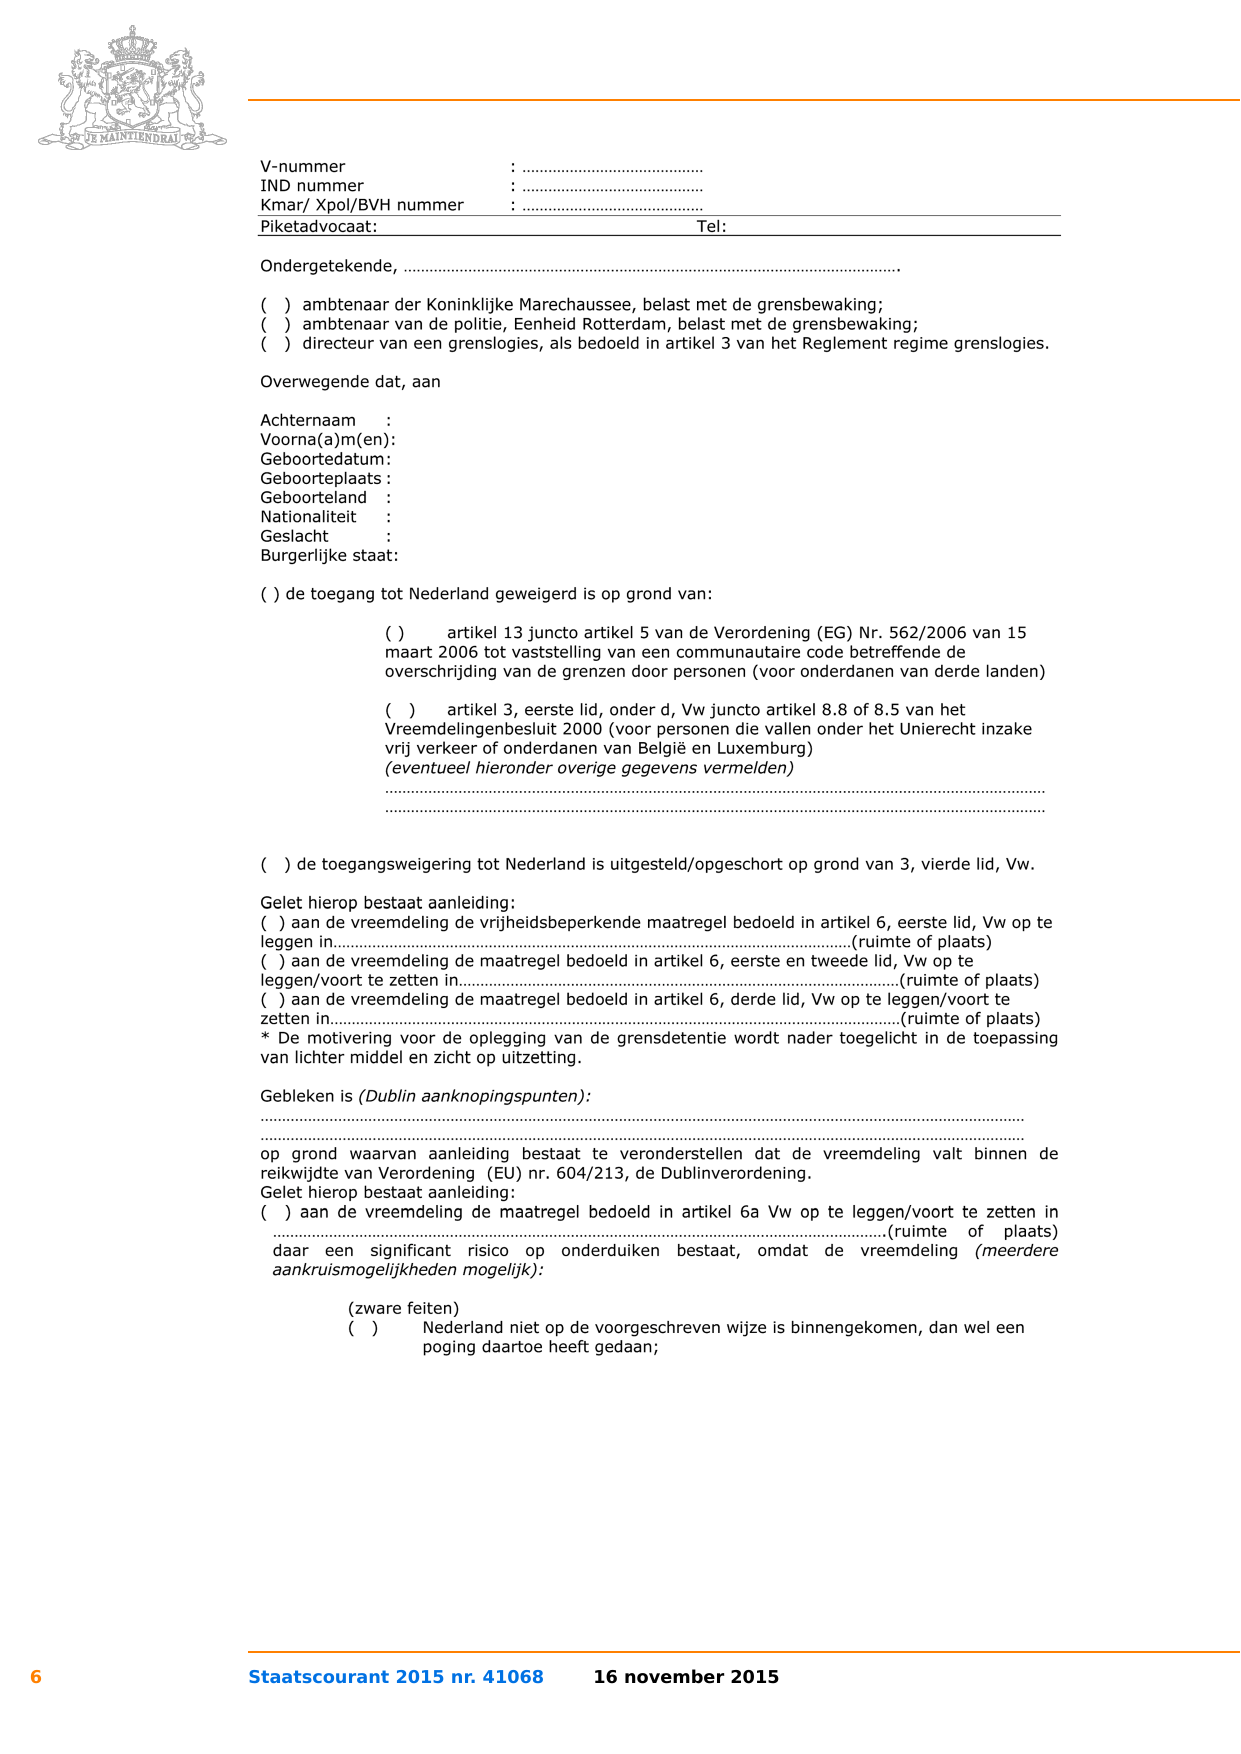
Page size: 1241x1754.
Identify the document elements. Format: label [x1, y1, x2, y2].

picture [38, 25, 227, 150]
picture [248, 155, 1075, 1360]
